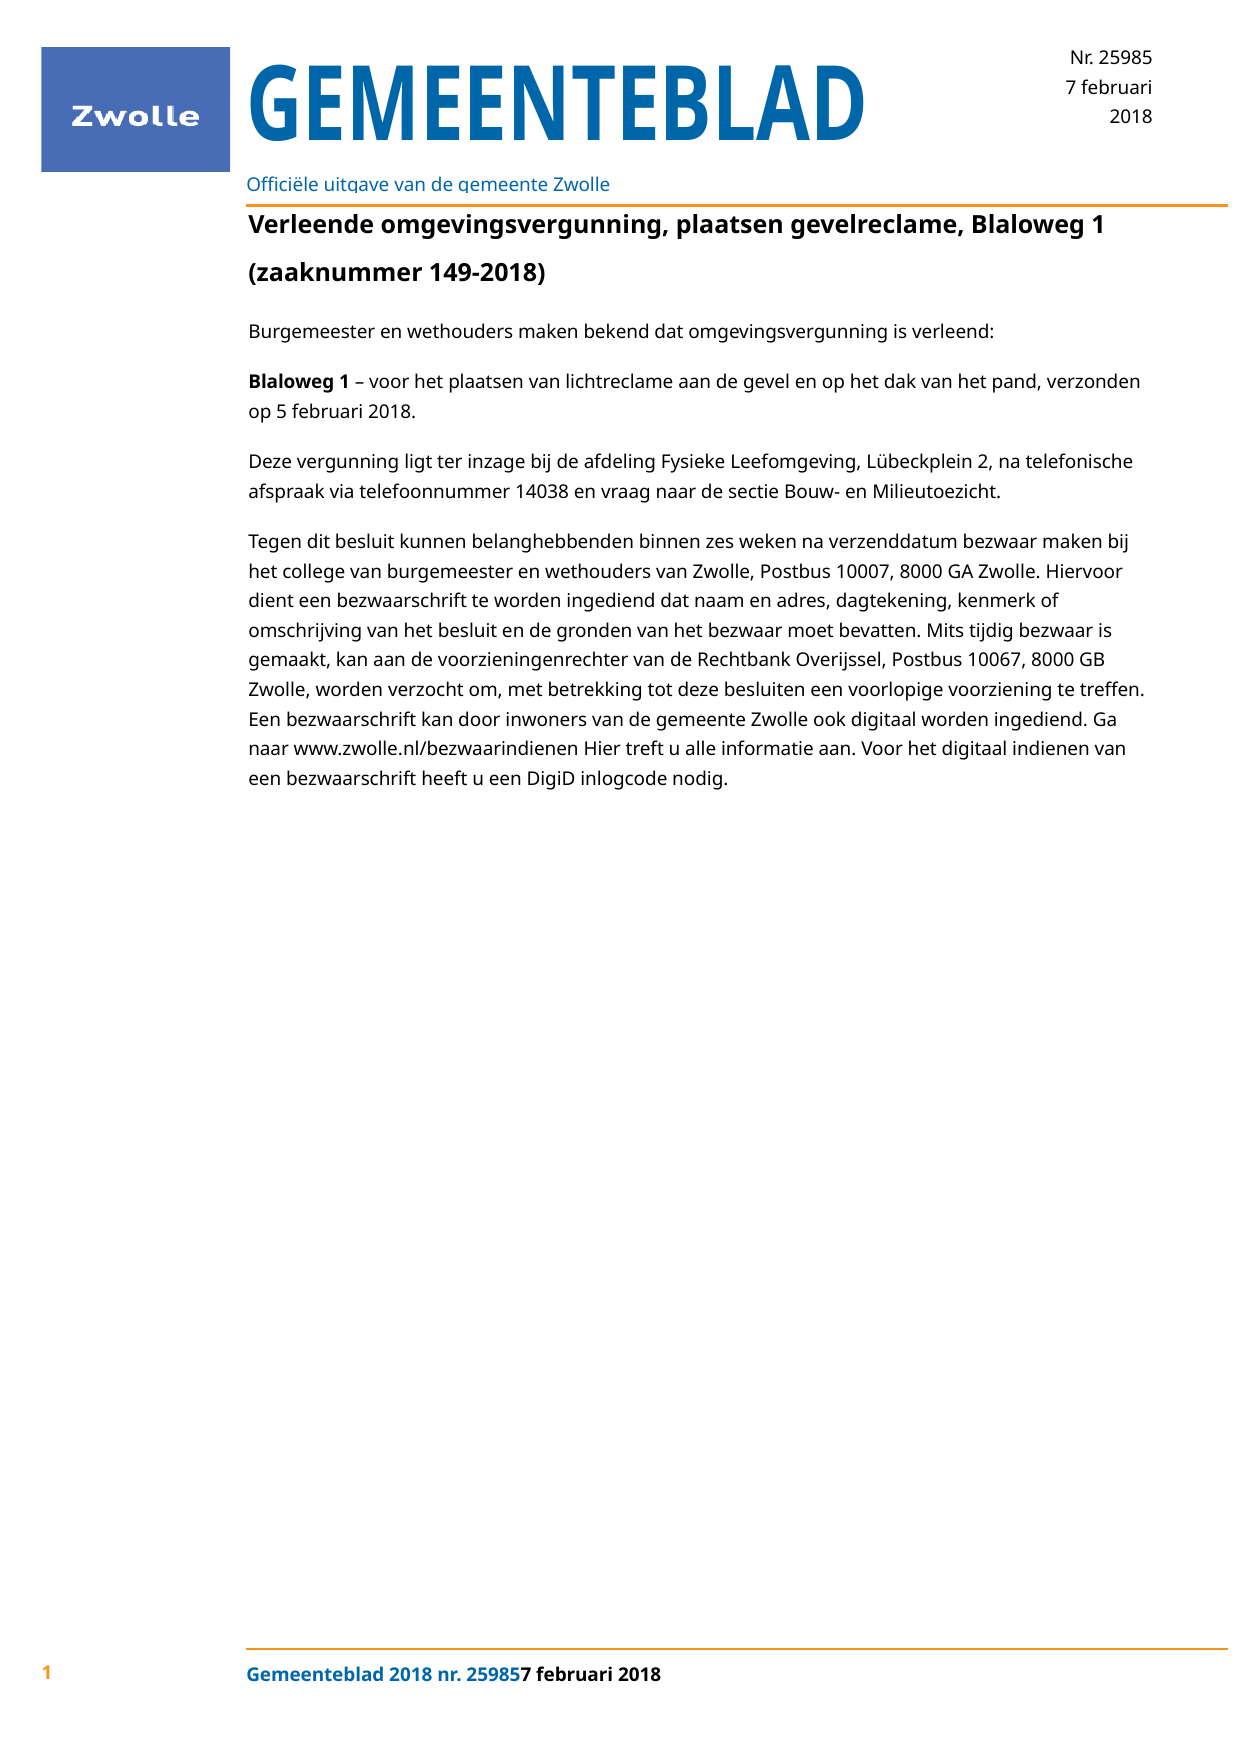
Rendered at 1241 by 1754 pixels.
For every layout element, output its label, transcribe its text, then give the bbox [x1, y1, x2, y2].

text Tegen dit besluit kunnen belanghebbenden binnen zes weken na verzenddatum bezwaar maken bij het college van burgemeester en wethouders van Zwolle, Postbus 10007, 8000 GA Zwolle. Hiervoor dient een bezwaarschrift te worden ingediend dat naam en adres, dagtekening, kenmerk of omschrijving van het besluit en de gronden van het bezwaar moet bevatten. Mits tijdig bezwaar is gemaakt, kan aan de voorzieningenrechter van de Rechtbank Overijssel, Postbus 10067, 8000 GB Zwolle, worden verzocht om, met betrekking tot deze besluiten een voorlopige voorziening te treffen. Een bezwaarschrift kan door inwoners van de gemeente Zwolle ook digitaal worden ingediend. Ga naar www.zwolle.nl/bezwaarindienen Hier treft u alle informatie aan. Voor het digitaal indienen van een bezwaarschrift heeft u een DigiD inlogcode nodig. [248, 528, 1152, 791]
text Deze vergunning ligt ter inzage bij de afdeling Fysieke Leefomgeving, Lübeckplein 2, na telefonische afspraak via telefoonnummer 14038 en vraag naar de sectie Bouw- en Milieutoezicht. [248, 448, 1152, 504]
text Verleende omgevingsvergunning, plaatsen gevelreclame, Blaloweg 1 (zaaknummer 149-2018) [248, 207, 1152, 288]
text Blaloweg 1 – voor het plaatsen van lichtreclame aan de gevel en op het dak van het pand, verzonden op 5 februari 2018. [248, 368, 1152, 424]
picture [41, 47, 231, 172]
text Burgemeester en wethouders maken bekend dat omgevingsvergunning is verleend: [248, 318, 1152, 344]
